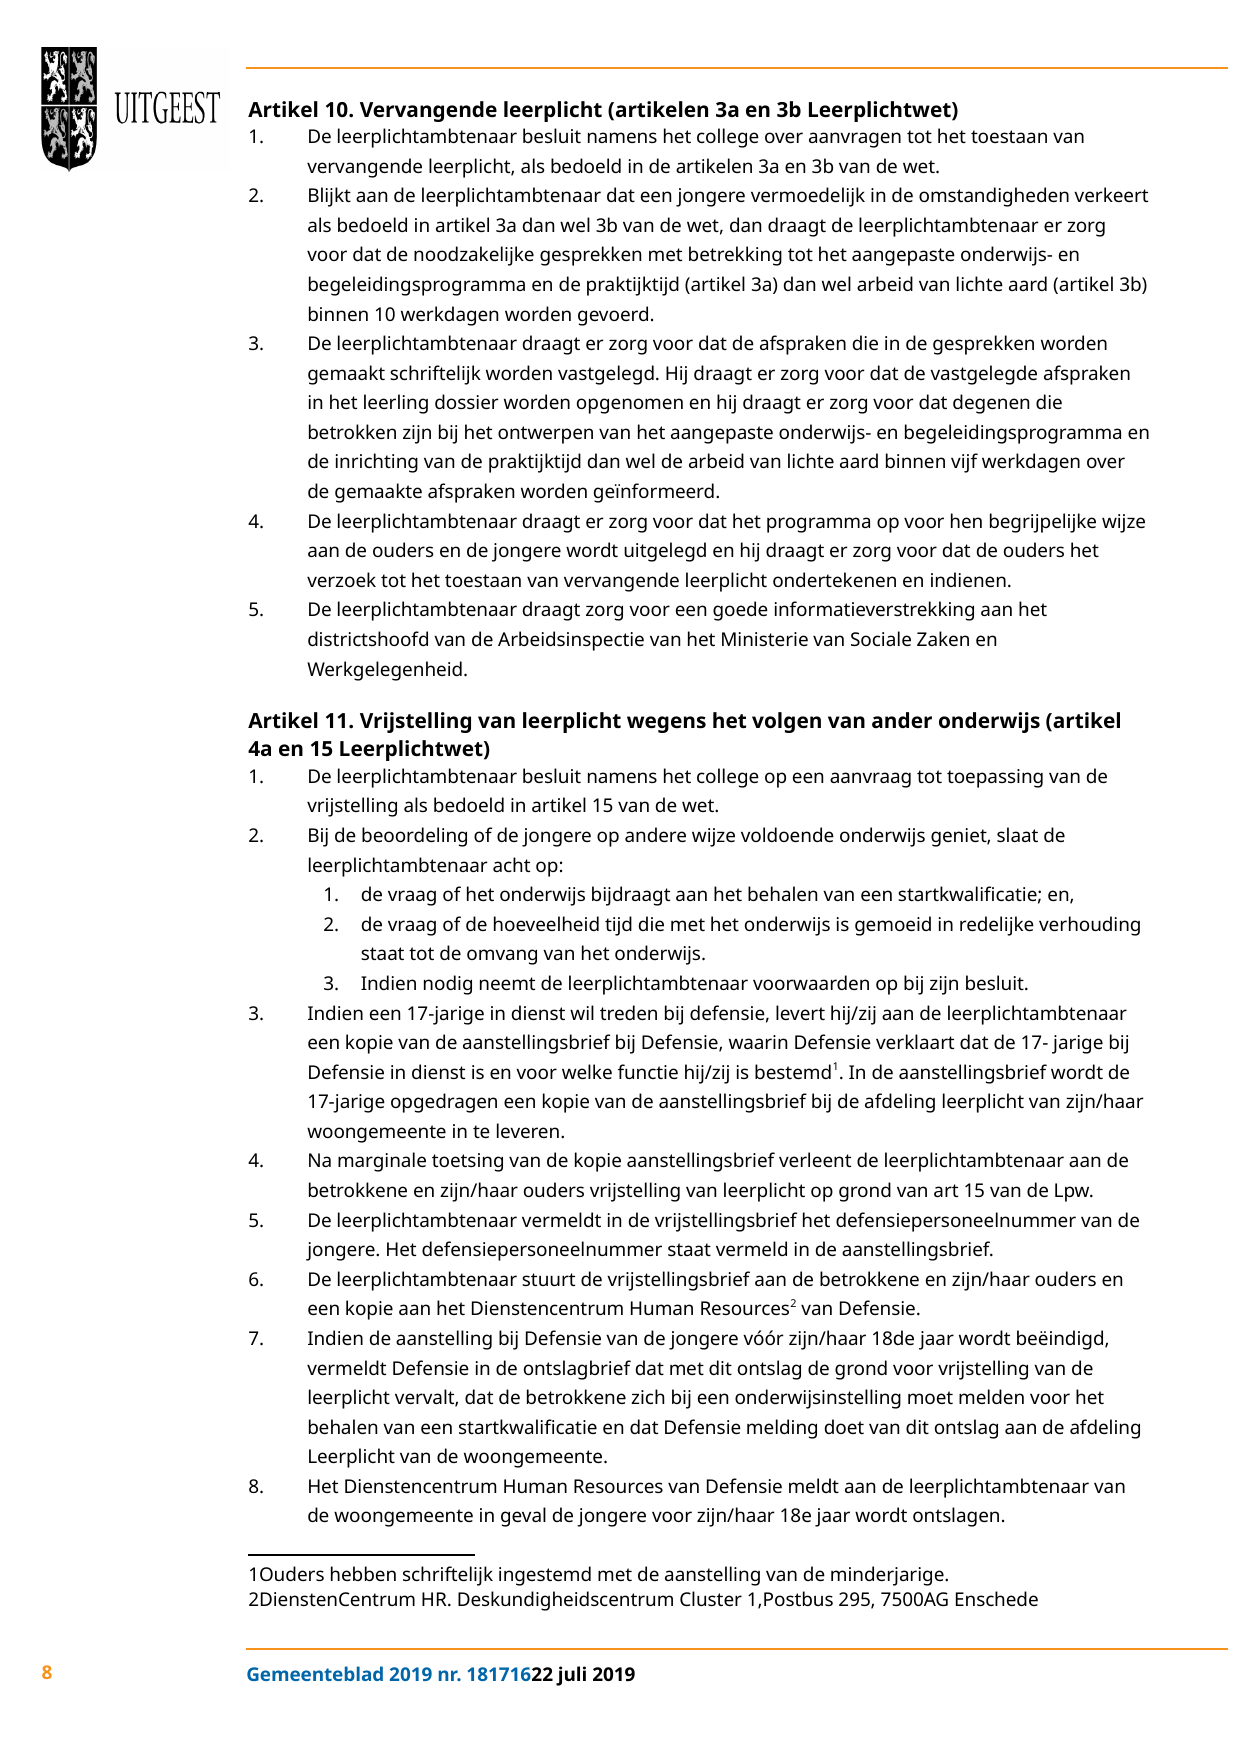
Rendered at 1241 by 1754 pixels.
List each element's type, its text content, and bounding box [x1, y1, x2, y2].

list Het Dienstencentrum Human Resources van Defensie meldt aan de leerplichtambtenaar van de woongemeente in geval de jongere voor zijn/haar 18e jaar wordt ontslagen. [248, 1473, 1152, 1528]
list Na marginale toetsing van de kopie aanstellingsbrief verleent de leerplichtambtenaar aan de betrokkene en zijn/haar ouders vrijstelling van leerplicht op grond van art 15 van de Lpw. [248, 1148, 1152, 1203]
list de vraag of de hoeveelheid tijd die met het onderwijs is gemoeid in redelijke verhouding staat tot de omvang van het onderwijs. [323, 911, 1152, 966]
list de vraag of het onderwijs bijdraagt aan het behalen van een startkwalificatie; en, [323, 881, 1152, 907]
list De leerplichtambtenaar vermeldt in de vrijstellingsbrief het defensiepersoneelnummer van de jongere. Het defensiepersoneelnummer staat vermeld in de aanstellingsbrief. [248, 1207, 1152, 1262]
list Indien de aanstelling bij Defensie van de jongere vóór zijn/haar 18de jaar wordt beëindigd, vermeldt Defensie in de ontslagbrief dat met dit ontslag de grond voor vrijstelling van de leerplicht vervalt, dat de betrokkene zich bij een onderwijsinstelling moet melden voor het behalen van een startkwalificatie en dat Defensie melding doet van dit ontslag aan de afdeling Leerplicht van de woongemeente. [248, 1325, 1152, 1469]
text Artikel 11. Vrijstelling van leerplicht wegens het volgen van ander onderwijs (artikel 4a en 15 Leerplichtwet) [248, 706, 1152, 763]
list De leerplichtambtenaar stuurt de vrijstellingsbrief aan de betrokkene en zijn/haar ouders en een kopie aan het Dienstencentrum Human Resources van Defensie. [248, 1266, 1152, 1321]
list Ouders hebben schriftelijk ingestemd met de aanstelling van de minderjarige. [248, 1561, 1152, 1586]
list DienstenCentrum HR. Deskundigheidscentrum Cluster 1,Postbus 295, 7500AG Enschede [248, 1586, 1152, 1612]
list De leerplichtambtenaar draagt er zorg voor dat de afspraken die in de gesprekken worden gemaakt schriftelijk worden vastgelegd. Hij draagt er zorg voor dat de vastgelegde afspraken in het leerling dossier worden opgenomen en hij draagt er zorg voor dat degenen die betrokken zijn bij het ontwerpen van het aangepaste onderwijs- en begeleidingsprogramma en de inrichting van de praktijktijd dan wel de arbeid van lichte aard binnen vijf werkdagen over de gemaakte afspraken worden geïnformeerd. [248, 330, 1152, 504]
list De leerplichtambtenaar draagt er zorg voor dat het programma op voor hen begrijpelijke wijze aan de ouders en de jongere wordt uitgelegd en hij draagt er zorg voor dat de ouders het verzoek tot het toestaan van vervangende leerplicht ondertekenen en indienen. [248, 508, 1152, 593]
list Blijkt aan de leerplichtambtenaar dat een jongere vermoedelijk in de omstandigheden verkeert als bedoeld in artikel 3a dan wel 3b van de wet, dan draagt de leerplichtambtenaar er zorg voor dat de noodzakelijke gesprekken met betrekking tot het aangepaste onderwijs- en begeleidingsprogramma en de praktijktijd (artikel 3a) dan wel arbeid van lichte aard (artikel 3b) binnen 10 werkdagen worden gevoerd. [248, 182, 1152, 326]
list De leerplichtambtenaar besluit namens het college over aanvragen tot het toestaan van vervangende leerplicht, als bedoeld in de artikelen 3a en 3b van de wet. [248, 123, 1152, 178]
list De leerplichtambtenaar draagt zorg voor een goede informatieverstrekking aan het districtshoofd van de Arbeidsinspectie van het Ministerie van Sociale Zaken en Werkgelegenheid. [248, 597, 1152, 681]
list Indien een 17-jarige in dienst wil treden bij defensie, levert hij/zij aan de leerplichtambtenaar een kopie van de aanstellingsbrief bij Defensie, waarin Defensie verklaart dat de 17- jarige bij Defensie in dienst is en voor welke functie hij/zij is bestemd. In de aanstellingsbrief wordt de 17-jarige opgedragen een kopie van de aanstellingsbrief bij de afdeling leerplicht van zijn/haar woongemeente in te leveren. [248, 1000, 1152, 1144]
list De leerplichtambtenaar besluit namens het college op een aanvraag tot toepassing van de vrijstelling als bedoeld in artikel 15 van de wet. [248, 763, 1152, 818]
picture [41, 47, 231, 172]
list Indien nodig neemt de leerplichtambtenaar voorwaarden op bij zijn besluit. [323, 970, 1152, 996]
text Artikel 10. Vervangende leerplicht (artikelen 3a en 3b Leerplichtwet) [248, 95, 1152, 123]
list Bij de beoordeling of de jongere op andere wijze voldoende onderwijs geniet, slaat de leerplichtambtenaar acht op: [248, 822, 1152, 877]
